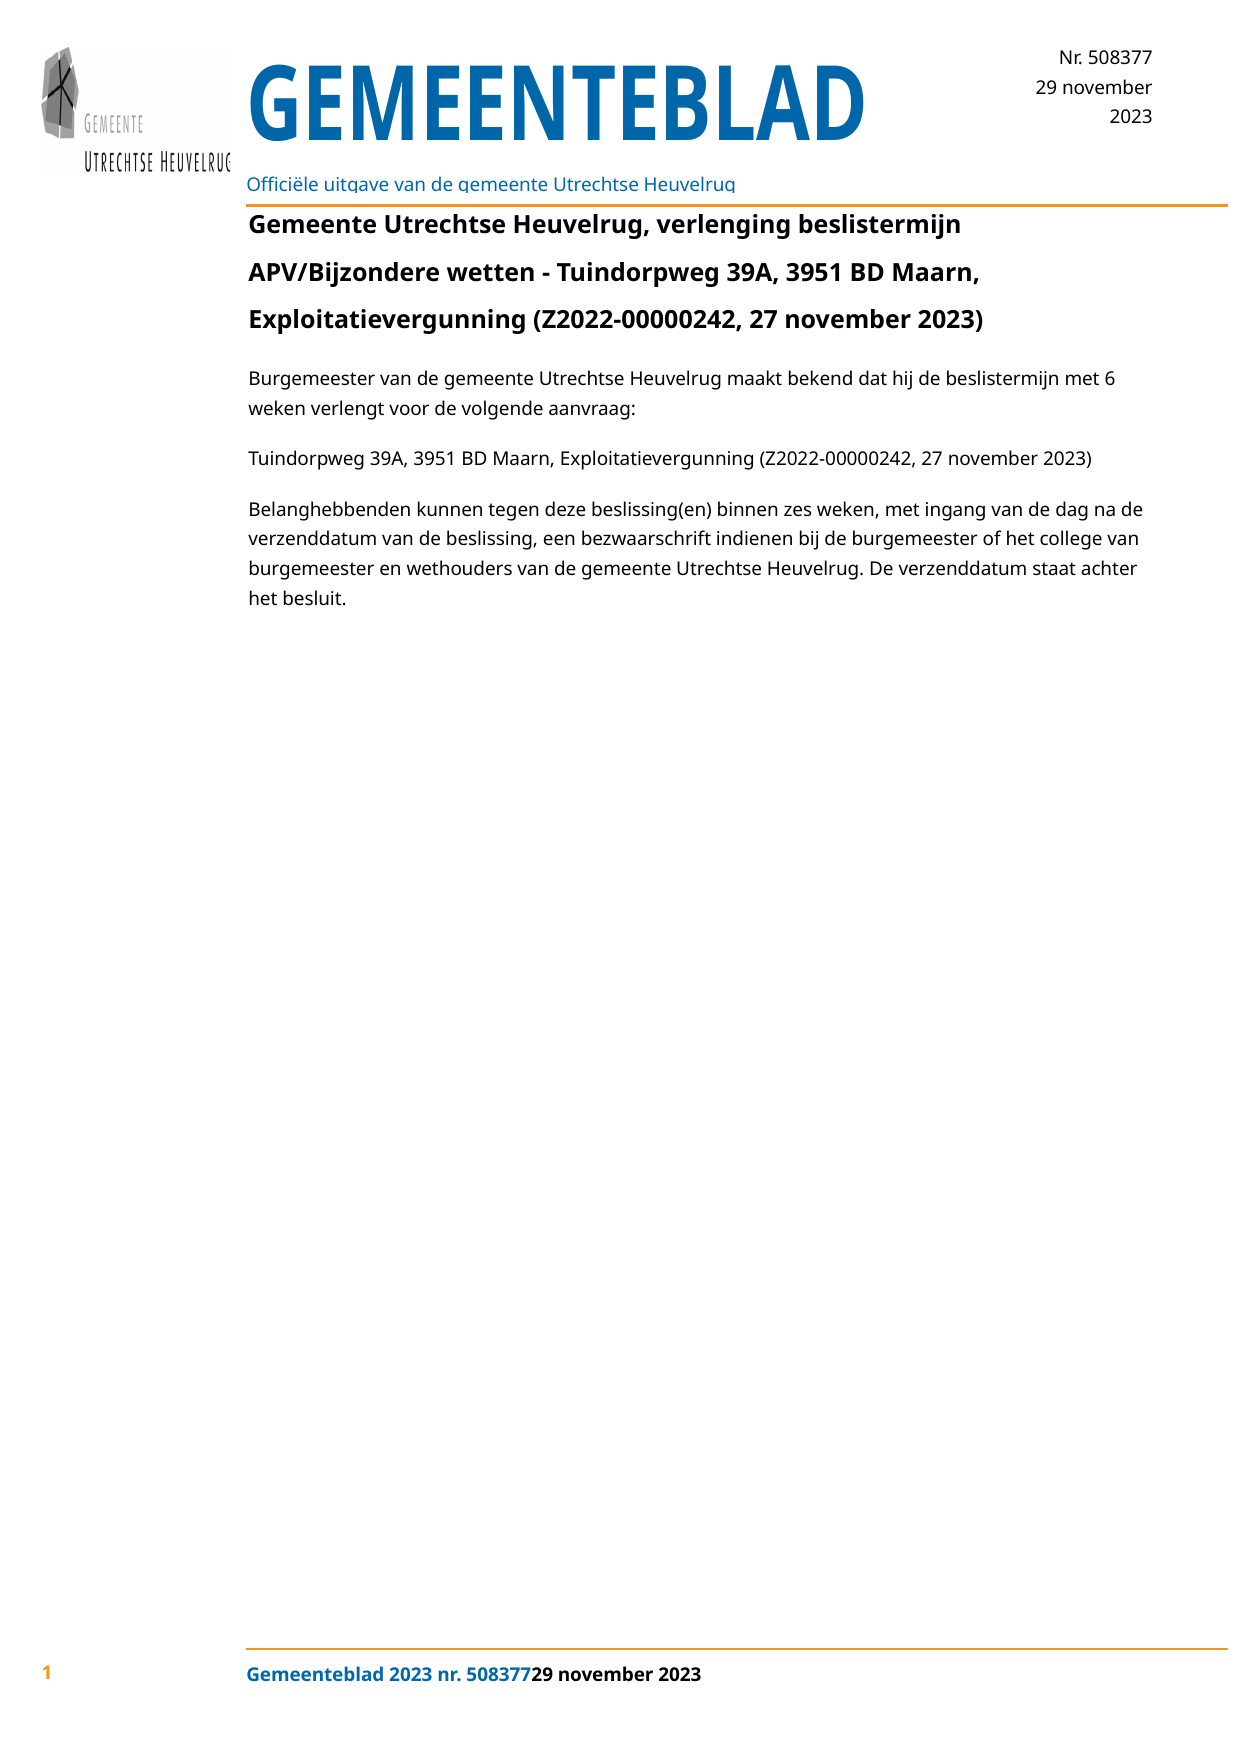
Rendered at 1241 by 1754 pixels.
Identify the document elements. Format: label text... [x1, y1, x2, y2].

picture [41, 47, 231, 172]
text Burgemeester van de gemeente Utrechtse Heuvelrug maakt bekend dat hij de beslistermijn met 6 weken verlengt voor de volgende aanvraag: [248, 366, 1152, 421]
text Belanghebbenden kunnen tegen deze beslissing(en) binnen zes weken, met ingang van de dag na de verzenddatum van de beslissing, een bezwaarschrift indienen bij de burgemeester of het college van burgemeester en wethouders van de gemeente Utrechtse Heuvelrug. De verzenddatum staat achter het besluit. [248, 496, 1152, 610]
text Gemeente Utrechtse Heuvelrug, verlenging beslistermijn APV/Bijzondere wetten - Tuindorpweg 39A, 3951 BD Maarn, Exploitatievergunning (Z2022-00000242, 27 november 2023) [248, 207, 1152, 336]
text Tuindorpweg 39A, 3951 BD Maarn, Exploitatievergunning (Z2022-00000242, 27 november 2023) [248, 446, 1152, 471]
